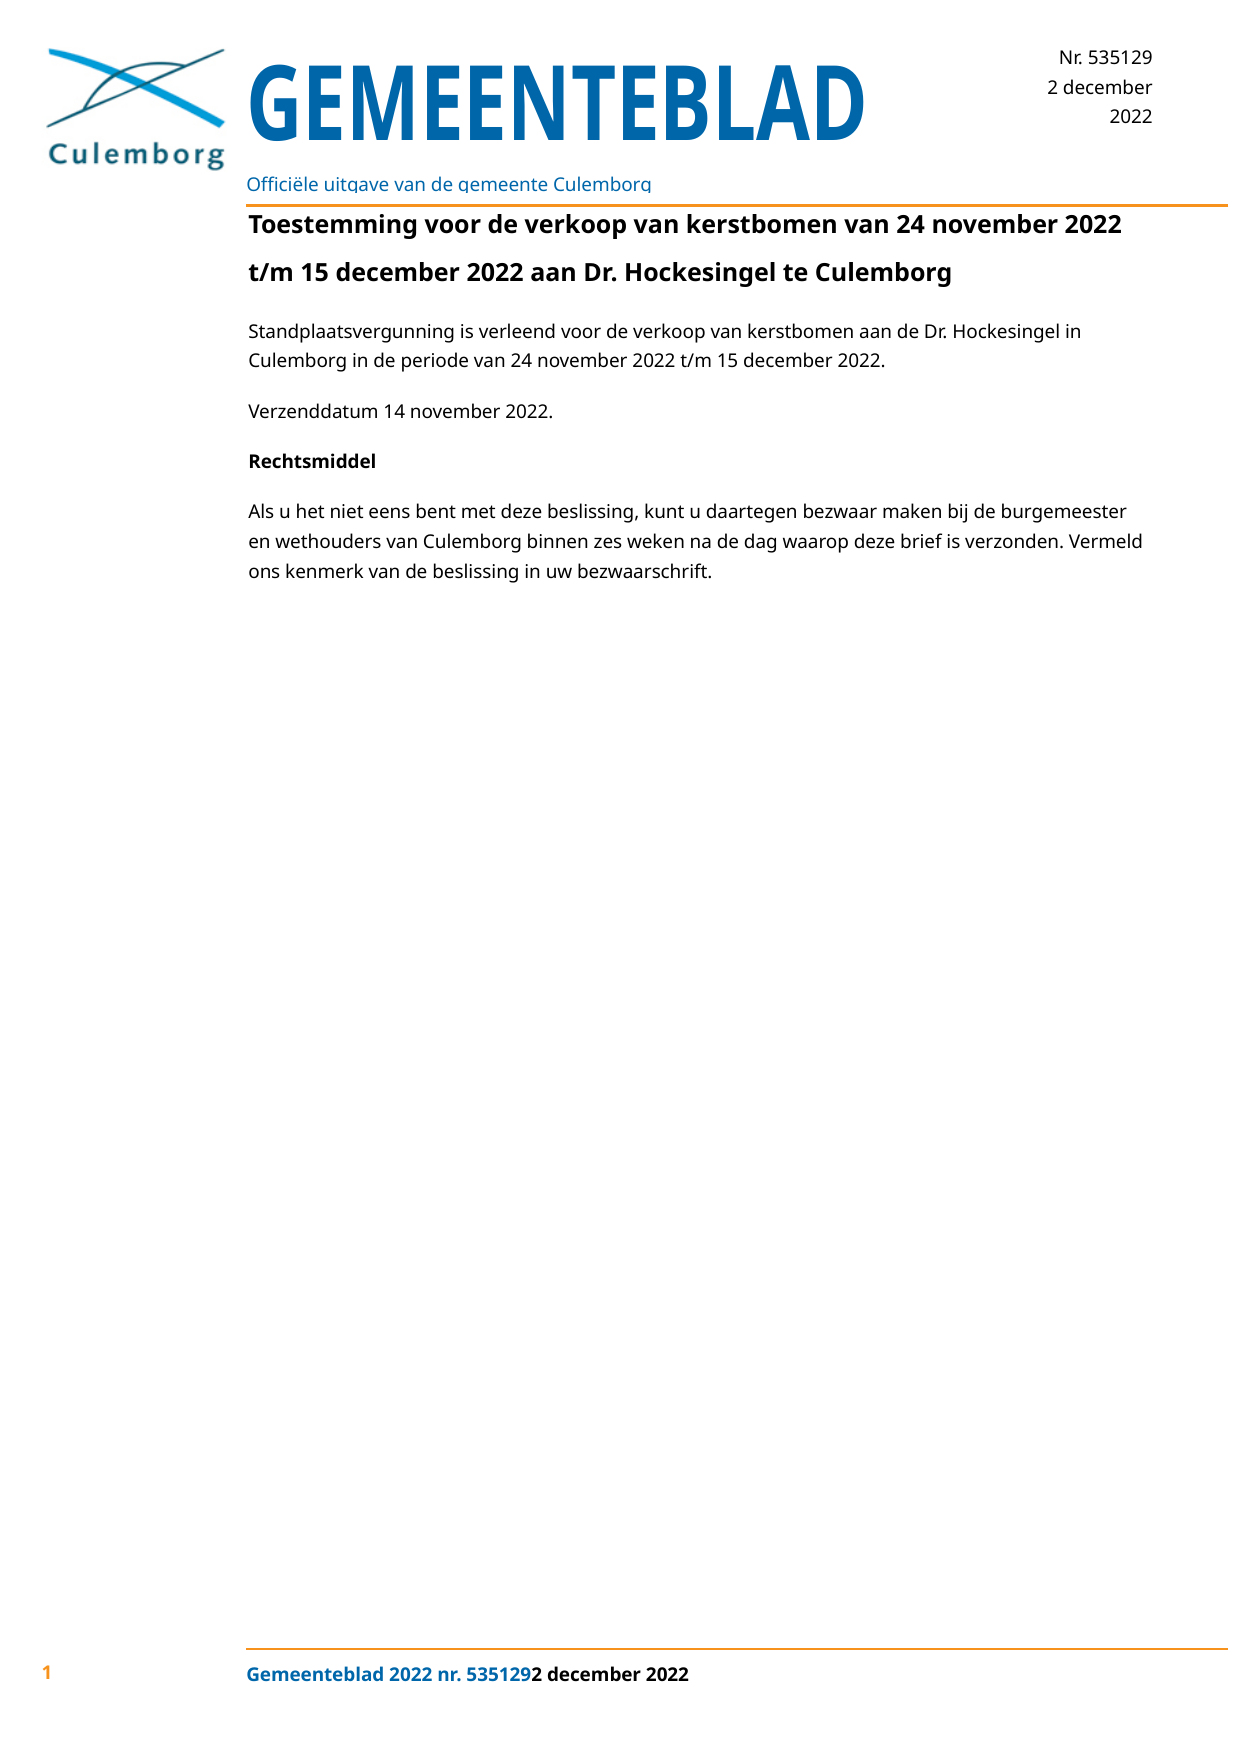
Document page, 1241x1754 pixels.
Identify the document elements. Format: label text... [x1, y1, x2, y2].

text Standplaatsvergunning is verleend voor de verkoop van kerstbomen aan de Dr. Hockesingel in Culemborg in de periode van 24 november 2022 t/m 15 december 2022. [248, 318, 1152, 373]
text Toestemming voor de verkoop van kerstbomen van 24 november 2022 t/m 15 december 2022 aan Dr. Hockesingel te Culemborg [248, 207, 1152, 288]
text Als u het niet eens bent met deze beslissing, kunt u daartegen bezwaar maken bij de burgemeester en wethouders van Culemborg binnen zes weken na de dag waarop deze brief is verzonden. Vermeld ons kenmerk van de beslissing in uw bezwaarschrift. [248, 499, 1152, 584]
text Verzenddatum 14 november 2022. [248, 398, 1152, 424]
text Rechtsmiddel [248, 448, 1152, 474]
picture [41, 47, 231, 172]
